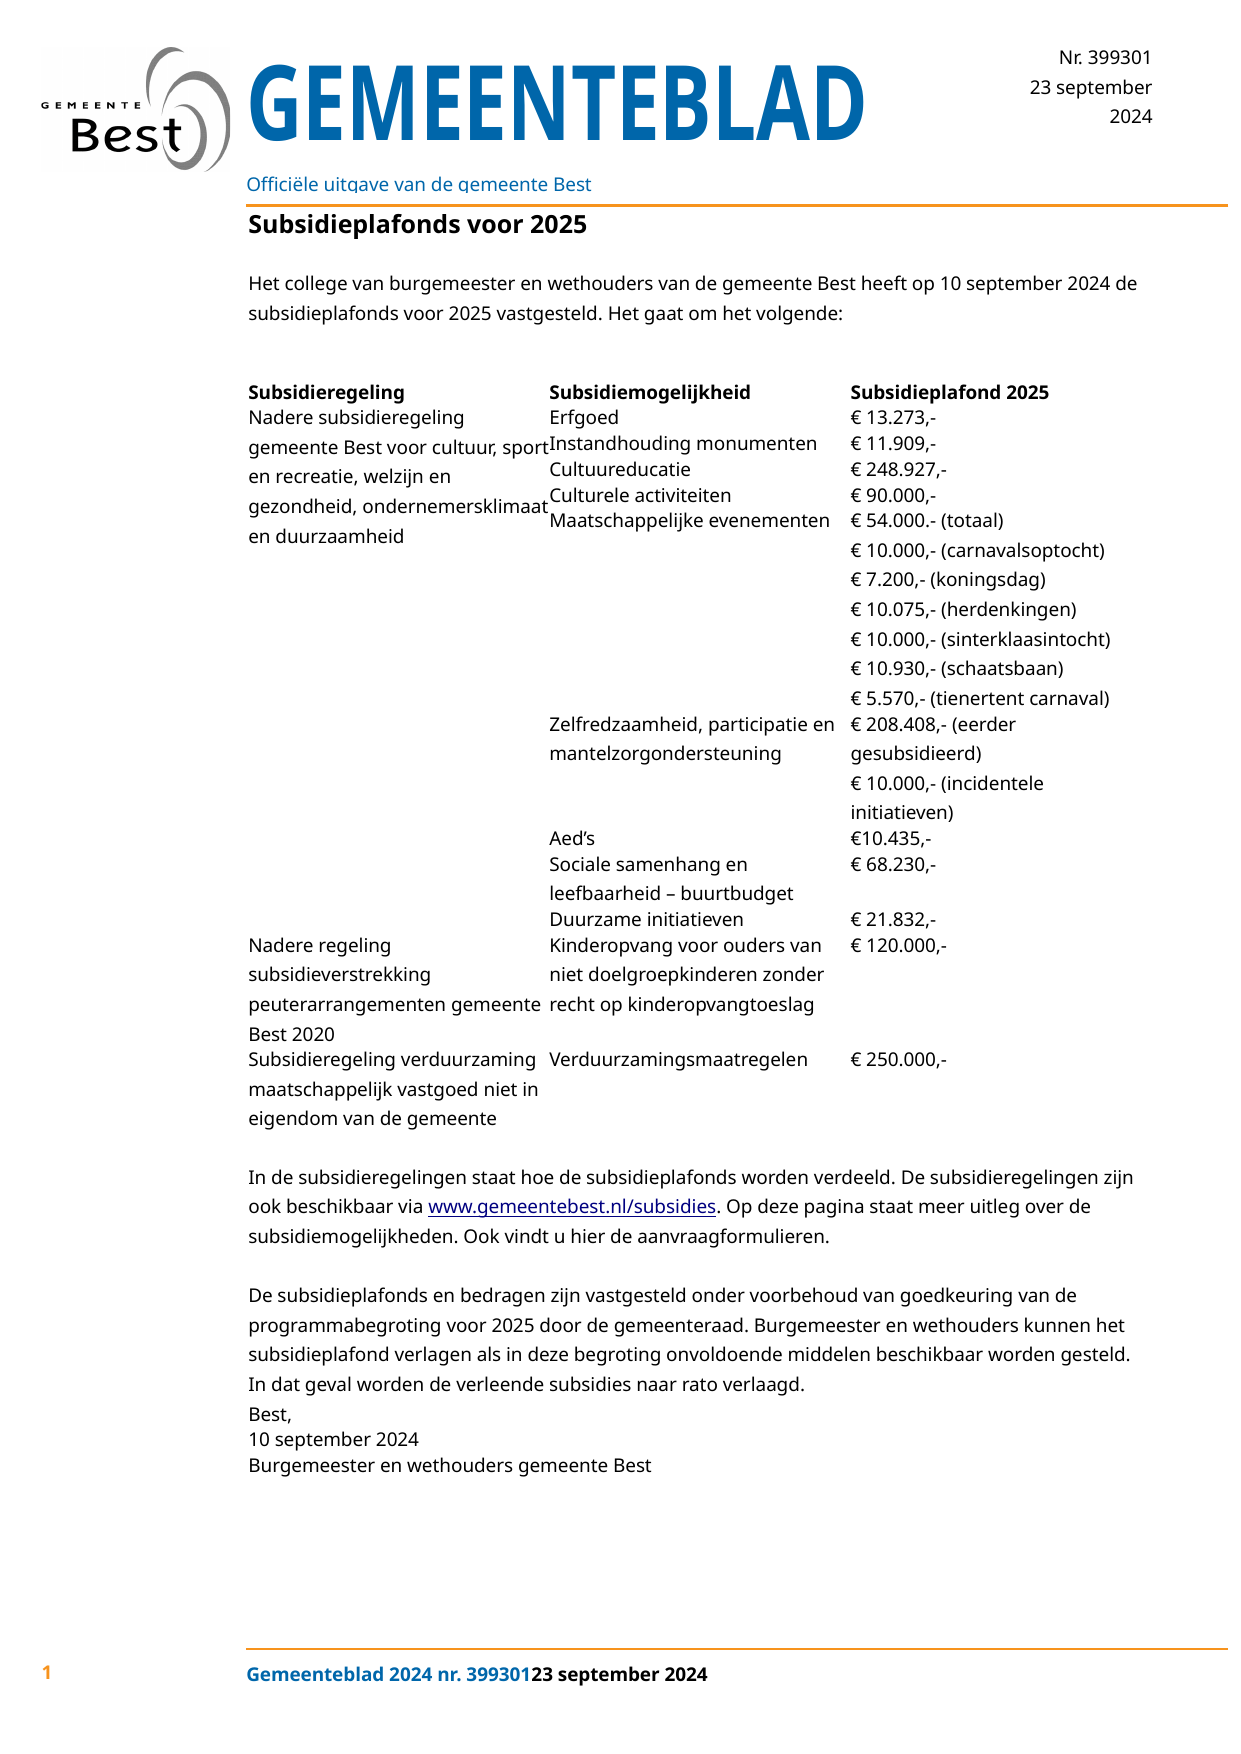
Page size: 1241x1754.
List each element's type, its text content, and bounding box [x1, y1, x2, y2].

table_cell Subsidieregeling verduurzaming maatschappelijk vastgoed niet in eigendom van de gemeente [248, 1046, 549, 1131]
text Subsidieplafonds voor 2025 [248, 207, 1152, 241]
table_cell Nadere subsidieregeling gemeente Best voor cultuur, sport en recreatie, welzijn en gezondheid, ondernemersklimaat en duurzaamheid [248, 405, 549, 932]
table_cell Nadere regeling subsidieverstrekking peuterarrangementen gemeente Best 2020 [248, 932, 549, 1046]
table_cell Verduurzamingsmaatregelen [549, 1046, 850, 1131]
table_cell Culturele activiteiten [549, 482, 850, 507]
table_cell € 248.927,- [850, 456, 1152, 482]
table_cell Aed’s [549, 825, 850, 851]
table_cell Kinderopvang voor ouders van niet doelgroepkinderen zonder recht op kinderopvangtoeslag [549, 932, 850, 1046]
table_cell € 21.832,- [850, 906, 1152, 932]
text Burgemeester en wethouders gemeente Best [248, 1452, 1152, 1478]
table_header Subsidiemogelijkheid [549, 379, 850, 404]
table_cell € 250.000,- [850, 1046, 1152, 1131]
table_cell € 90.000,- [850, 482, 1152, 507]
table_cell € 13.273,- [850, 405, 1152, 430]
table_cell Sociale samenhang en leefbaarheid – buurtbudget [549, 851, 850, 906]
picture [41, 47, 231, 172]
table_cell €10.435,- [850, 825, 1152, 851]
text Best, [248, 1401, 1152, 1427]
table_cell € 208.408,- (eerder gesubsidieerd) € 10.000,- (incidentele initiatieven) [850, 711, 1152, 825]
text In de subsidieregelingen staat hoe de subsidieplafonds worden verdeeld. De subsidieregelingen zijn ook beschikbaar via www.gemeentebest.nl/subsidies. Op deze pagina staat meer uitleg over de subsidiemogelijkheden. Ook vindt u hier de aanvraagformulieren. [248, 1164, 1152, 1249]
text Het college van burgemeester en wethouders van de gemeente Best heeft op 10 september 2024 de subsidieplafonds voor 2025 vastgesteld. Het gaat om het volgende: [248, 270, 1152, 326]
table_cell € 120.000,- [850, 932, 1152, 1046]
table_cell Duurzame initiatieven [549, 906, 850, 932]
table_cell € 68.230,- [850, 851, 1152, 906]
text De subsidieplafonds en bedragen zijn vastgesteld onder voorbehoud van goedkeuring van de programmabegroting voor 2025 door de gemeenteraad. Burgemeester en wethouders kunnen het subsidieplafond verlagen als in deze begroting onvoldoende middelen beschikbaar worden gesteld. In dat geval worden de verleende subsidies naar rato verlaagd. [248, 1282, 1152, 1397]
table_header Subsidieplafond 2025 [850, 379, 1152, 404]
table_cell Zelfredzaamheid, participatie en mantelzorgondersteuning [549, 711, 850, 825]
table_cell Cultuureducatie [549, 456, 850, 482]
table_cell Erfgoed [549, 405, 850, 430]
table_header Subsidieregeling [248, 379, 549, 404]
table_cell Instandhouding monumenten [549, 430, 850, 456]
table_cell € 11.909,- [850, 430, 1152, 456]
text 10 september 2024 [248, 1427, 1152, 1452]
table_cell Maatschappelijke evenementen [549, 508, 850, 711]
table_cell € 54.000.- (totaal) € 10.000,- (carnavalsoptocht) € 7.200,- (koningsdag) € 10.075,- (herdenkingen) € 10.000,- (sinterklaasintocht) € 10.930,- (schaatsbaan) € 5.570,- (tienertent carnaval) [850, 508, 1152, 711]
